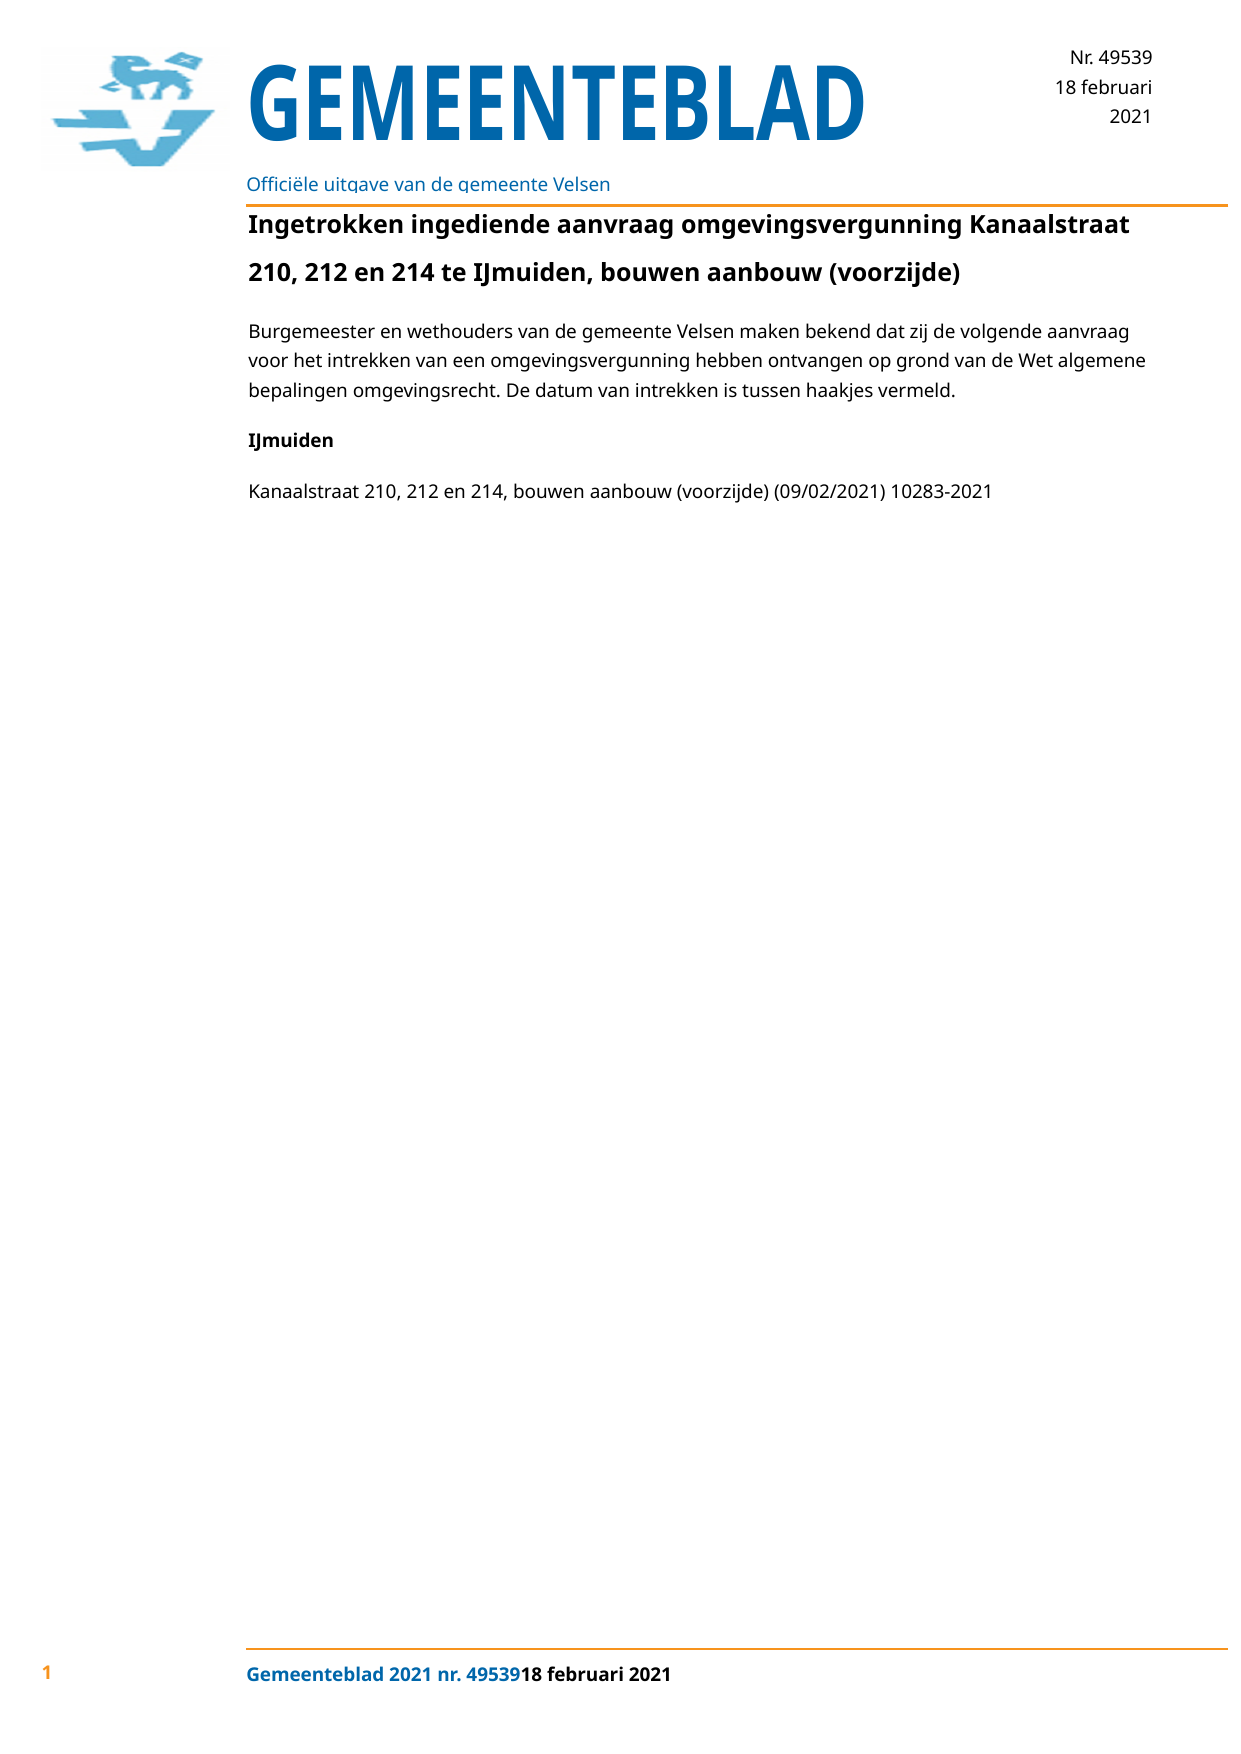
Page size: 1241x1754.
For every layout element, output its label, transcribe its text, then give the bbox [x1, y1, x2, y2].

picture [41, 47, 231, 172]
text Kanaalstraat 210, 212 en 214, bouwen aanbouw (voorzijde) (09/02/2021) 10283-2021 [248, 478, 1152, 504]
text Ingetrokken ingediende aanvraag omgevingsvergunning Kanaalstraat 210, 212 en 214 te IJmuiden, bouwen aanbouw (voorzijde) [248, 207, 1152, 288]
text IJmuiden [248, 427, 1152, 453]
text Burgemeester en wethouders van de gemeente Velsen maken bekend dat zij de volgende aanvraag voor het intrekken van een omgevingsvergunning hebben ontvangen op grond van de Wet algemene bepalingen omgevingsrecht. De datum van intrekken is tussen haakjes vermeld. [248, 318, 1152, 403]
